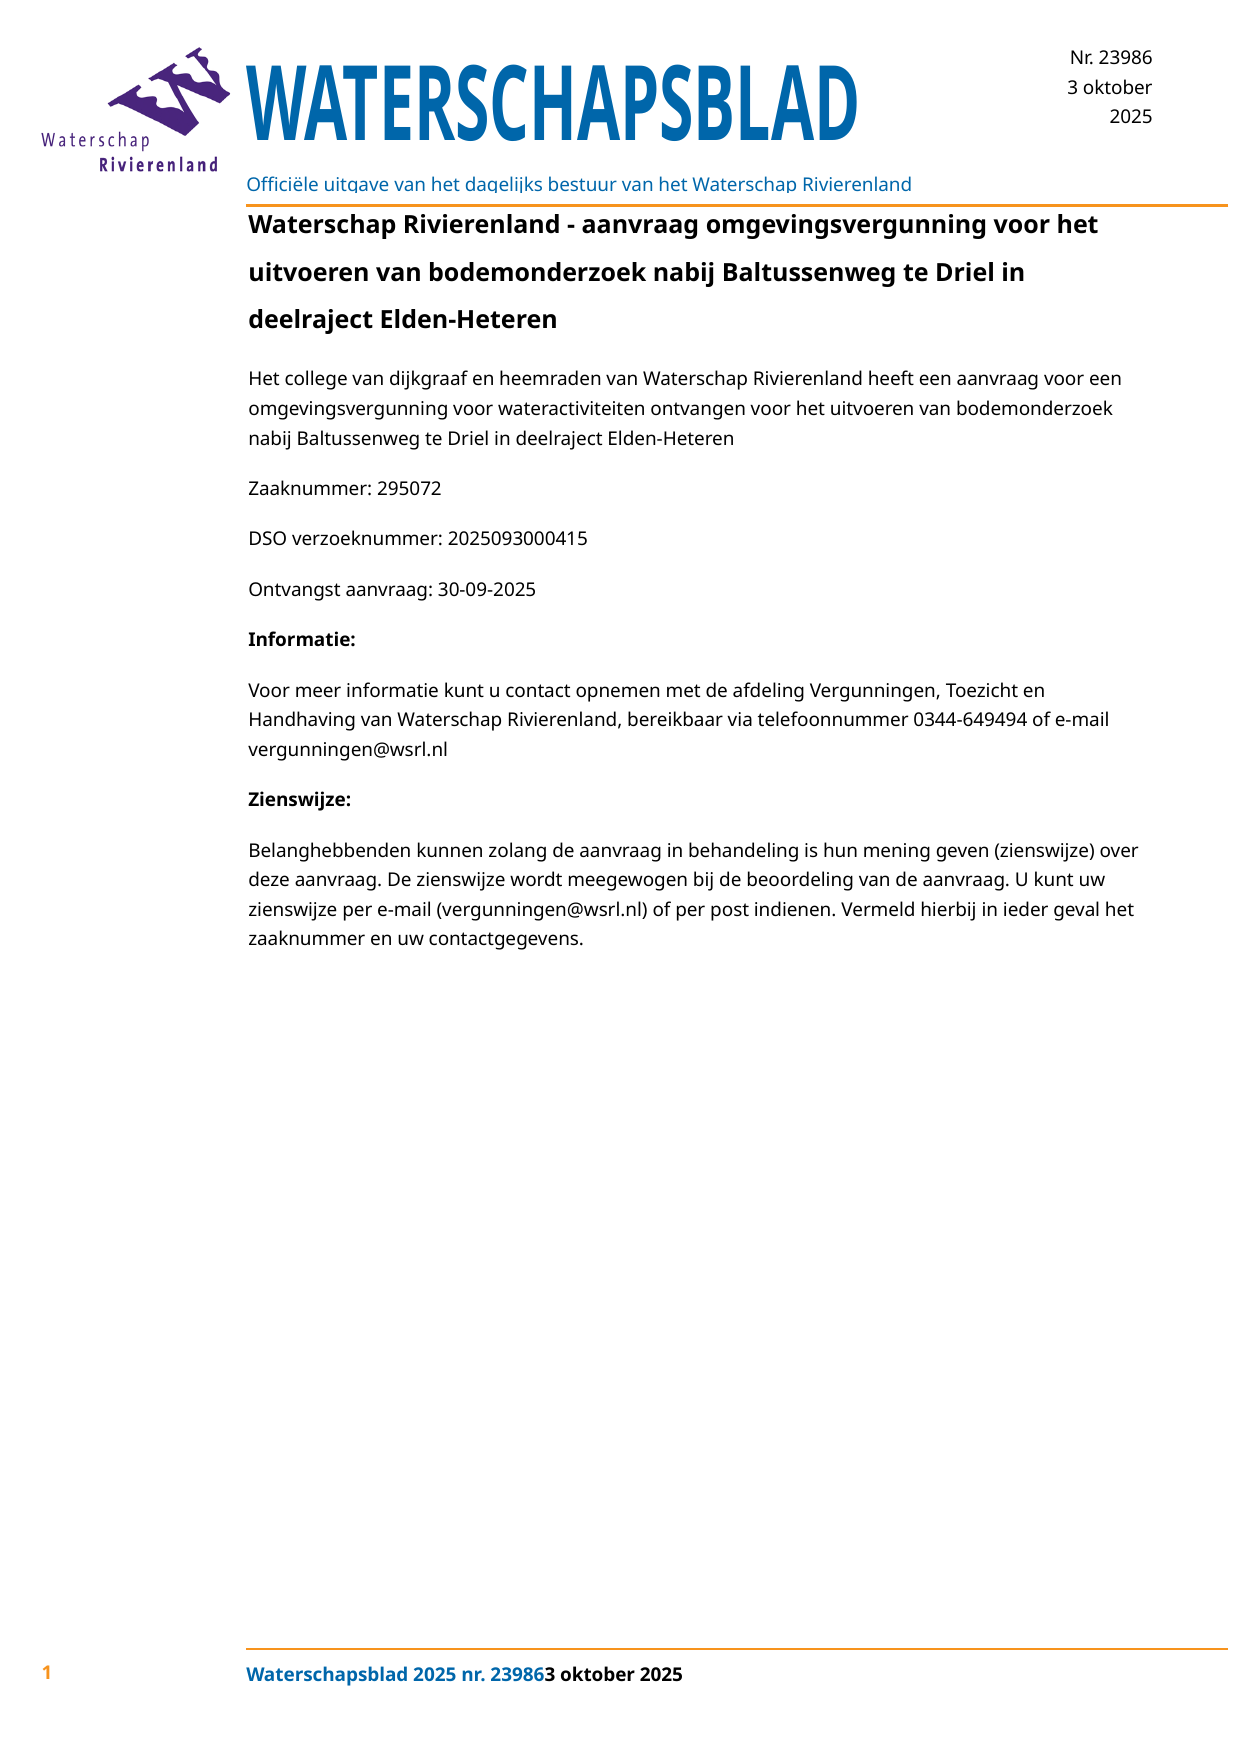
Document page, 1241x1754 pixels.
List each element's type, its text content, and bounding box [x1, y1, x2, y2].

text Waterschap Rivierenland - aanvraag omgevingsvergunning voor het uitvoeren van bodemonderzoek nabij Baltussenweg te Driel in deelraject Elden-Heteren [248, 207, 1152, 336]
text Zaaknummer: 295072 [248, 475, 1152, 501]
text Belanghebbenden kunnen zolang de aanvraag in behandeling is hun mening geven (zienswijze) over deze aanvraag. De zienswijze wordt meegewogen bij de beoordeling van de aanvraag. U kunt uw zienswijze per e-mail (vergunningen@wsrl.nl) of per post indienen. Vermeld hierbij in ieder geval het zaaknummer en uw contactgegevens. [248, 837, 1152, 951]
text Het college van dijkgraaf en heemraden van Waterschap Rivierenland heeft een aanvraag voor een omgevingsvergunning voor wateractiviteiten ontvangen voor het uitvoeren van bodemonderzoek nabij Baltussenweg te Driel in deelraject Elden-Heteren [248, 366, 1152, 450]
text Ontvangst aanvraag: 30-09-2025 [248, 576, 1152, 602]
text Zienswijze: [248, 786, 1152, 812]
text Informatie: [248, 626, 1152, 652]
text DSO verzoeknummer: 2025093000415 [248, 526, 1152, 551]
text Voor meer informatie kunt u contact opnemen met de afdeling Vergunningen, Toezicht en Handhaving van Waterschap Rivierenland, bereikbaar via telefoonnummer 0344-649494 of e-mail vergunningen@wsrl.nl [248, 677, 1152, 762]
picture [41, 47, 231, 172]
